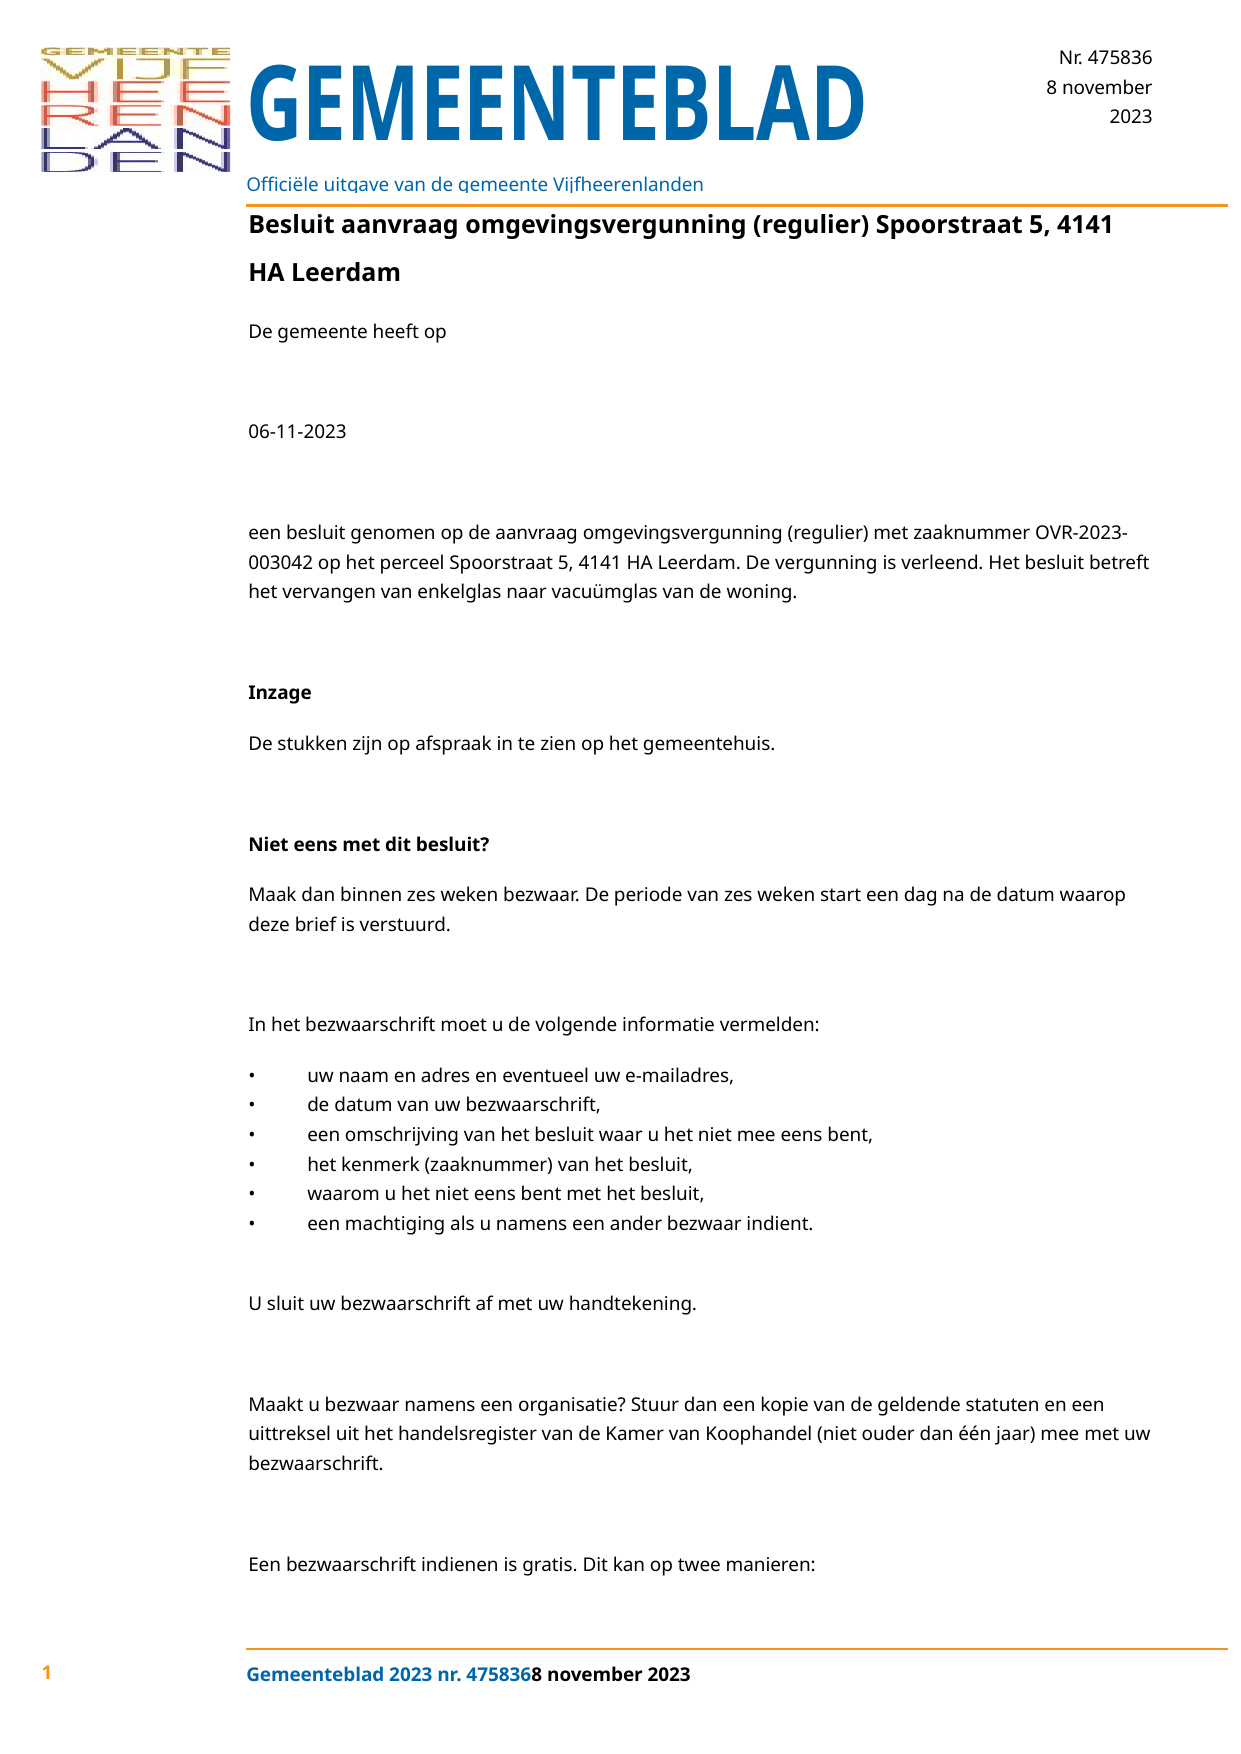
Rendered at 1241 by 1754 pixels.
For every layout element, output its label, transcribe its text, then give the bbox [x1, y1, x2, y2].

list uw naam en adres en eventueel uw e-mailadres, [248, 1062, 1152, 1088]
list waarom u het niet eens bent met het besluit, [248, 1180, 1152, 1206]
text Inzage [248, 679, 1152, 705]
text In het bezwaarschrift moet u de volgende informatie vermelden: [248, 1012, 1152, 1037]
picture [41, 47, 231, 172]
text De stukken zijn op afspraak in te zien op het gemeentehuis. [248, 730, 1152, 756]
list een omschrijving van het besluit waar u het niet mee eens bent, [248, 1121, 1152, 1147]
text Besluit aanvraag omgevingsvergunning (regulier) Spoorstraat 5, 4141 HA Leerdam [248, 207, 1152, 288]
text een besluit genomen op de aanvraag omgevingsvergunning (regulier) met zaaknummer OVR-2023-003042 op het perceel Spoorstraat 5, 4141 HA Leerdam. De vergunning is verleend. Het besluit betreft het vervangen van enkelglas naar vacuümglas van de woning. [248, 519, 1152, 604]
text De gemeente heeft op [248, 318, 1152, 344]
list de datum van uw bezwaarschrift, [248, 1092, 1152, 1117]
list een machtiging als u namens een ander bezwaar indient. [248, 1210, 1152, 1236]
text 06-11-2023 [248, 419, 1152, 444]
text Maakt u bezwaar namens een organisatie? Stuur dan een kopie van de geldende statuten en een uittreksel uit het handelsregister van de Kamer van Koophandel (niet ouder dan één jaar) mee met uw bezwaarschrift. [248, 1391, 1152, 1476]
text Niet eens met dit besluit? [248, 831, 1152, 857]
list het kenmerk (zaaknummer) van het besluit, [248, 1151, 1152, 1177]
text Maak dan binnen zes weken bezwaar. De periode van zes weken start een dag na de datum waarop deze brief is verstuurd. [248, 881, 1152, 937]
text U sluit uw bezwaarschrift af met uw handtekening. [248, 1290, 1152, 1316]
text Een bezwaarschrift indienen is gratis. Dit kan op twee manieren: [248, 1551, 1152, 1577]
